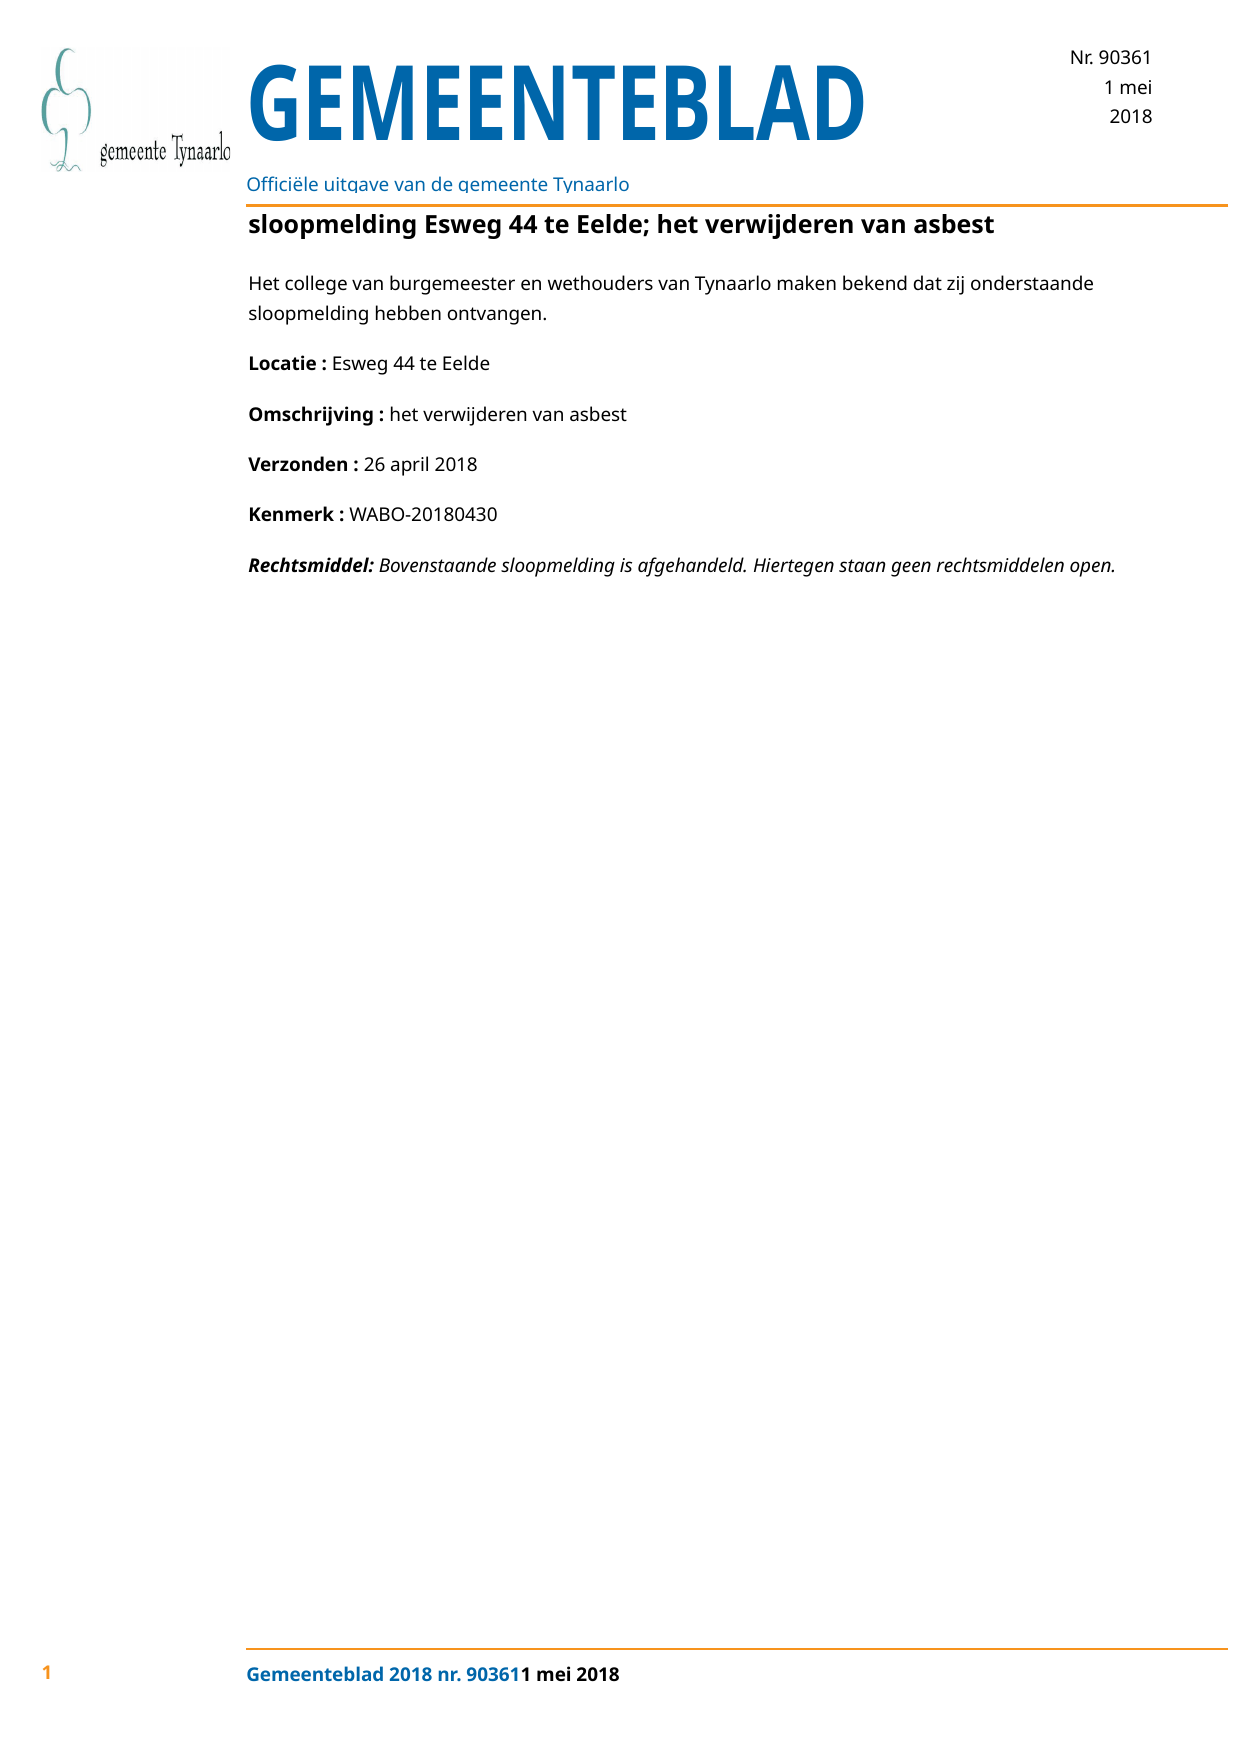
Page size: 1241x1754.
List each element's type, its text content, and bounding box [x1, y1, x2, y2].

text Omschrijving : het verwijderen van asbest [248, 401, 1152, 426]
text Rechtsmiddel: Bovenstaande sloopmelding is afgehandeld. Hiertegen staan geen rechtsmiddelen open. [248, 552, 1152, 578]
picture [41, 47, 231, 172]
text Locatie : Esweg 44 te Eelde [248, 350, 1152, 376]
text Verzonden : 26 april 2018 [248, 451, 1152, 477]
text sloopmelding Esweg 44 te Eelde; het verwijderen van asbest [248, 207, 1152, 241]
text Kenmerk : WABO-20180430 [248, 502, 1152, 527]
text Het college van burgemeester en wethouders van Tynaarlo maken bekend dat zij onderstaande sloopmelding hebben ontvangen. [248, 270, 1152, 326]
